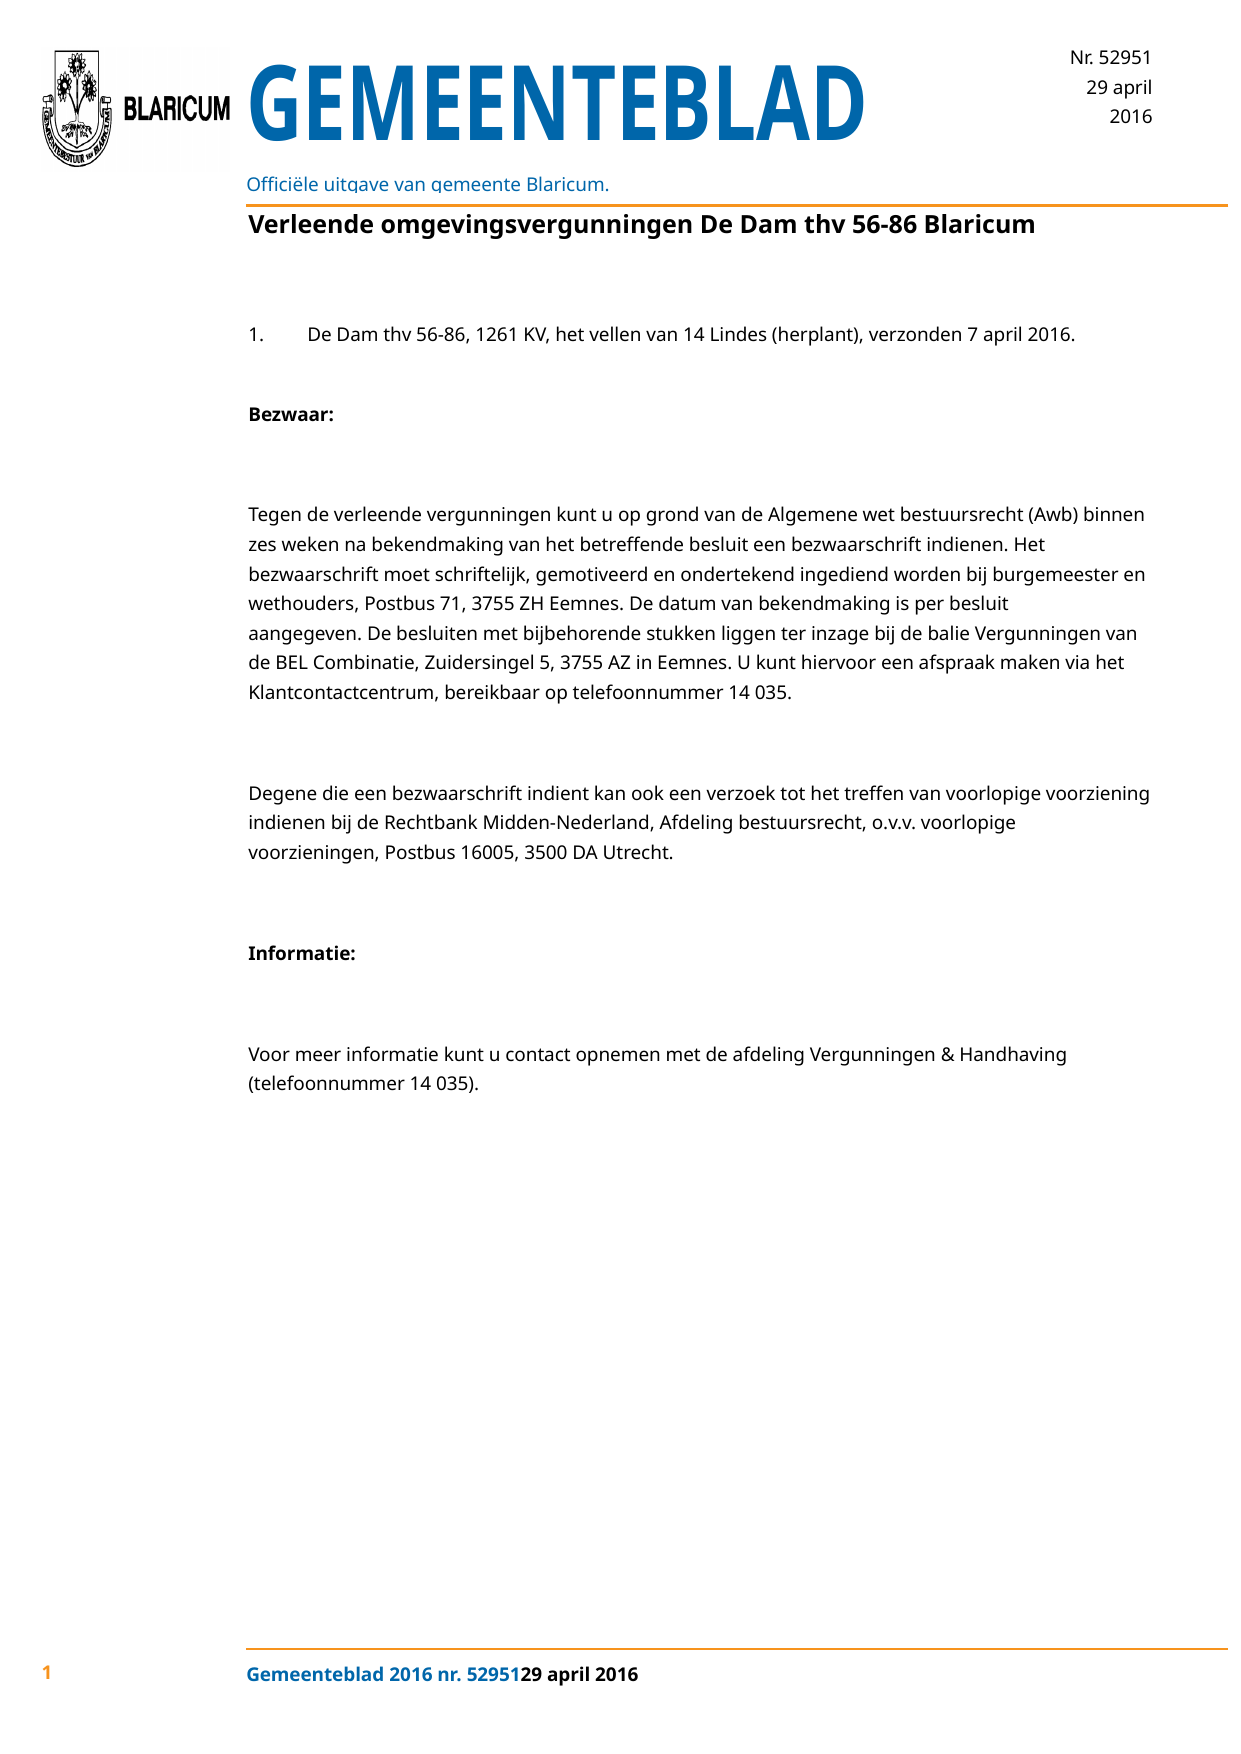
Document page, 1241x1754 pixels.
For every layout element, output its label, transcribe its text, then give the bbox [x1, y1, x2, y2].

text Voor meer informatie kunt u contact opnemen met de afdeling Vergunningen & Handhaving (telefoonnummer 14 035). [248, 1041, 1152, 1096]
list De Dam thv 56-86, 1261 KV, het vellen van 14 Lindes (herplant), verzonden 7 april 2016. [248, 321, 1152, 346]
text Tegen de verleende vergunningen kunt u op grond van de Algemene wet bestuursrecht (Awb) binnen zes weken na bekendmaking van het betreffende besluit een bezwaarschrift indienen. Het bezwaarschrift moet schriftelijk, gemotiveerd en ondertekend ingediend worden bij burgemeester en wethouders, Postbus 71, 3755 ZH Eemnes. De datum van bekendmaking is per besluit aangegeven. De besluiten met bijbehorende stukken liggen ter inzage bij de balie Vergunningen van de BEL Combinatie, Zuidersingel 5, 3755 AZ in Eemnes. U kunt hiervoor een afspraak maken via het Klantcontactcentrum, bereikbaar op telefoonnummer 14 035. [248, 502, 1152, 705]
picture [41, 47, 231, 172]
text Bezwaar: [248, 401, 1152, 426]
text Verleende omgevingsvergunningen De Dam thv 56-86 Blaricum [248, 207, 1152, 241]
text Degene die een bezwaarschrift indient kan ook een verzoek tot het treffen van voorlopige voorziening indienen bij de Rechtbank Midden-Nederland, Afdeling bestuursrecht, o.v.v. voorlopige voorzieningen, Postbus 16005, 3500 DA Utrecht. [248, 780, 1152, 865]
text Informatie: [248, 940, 1152, 966]
